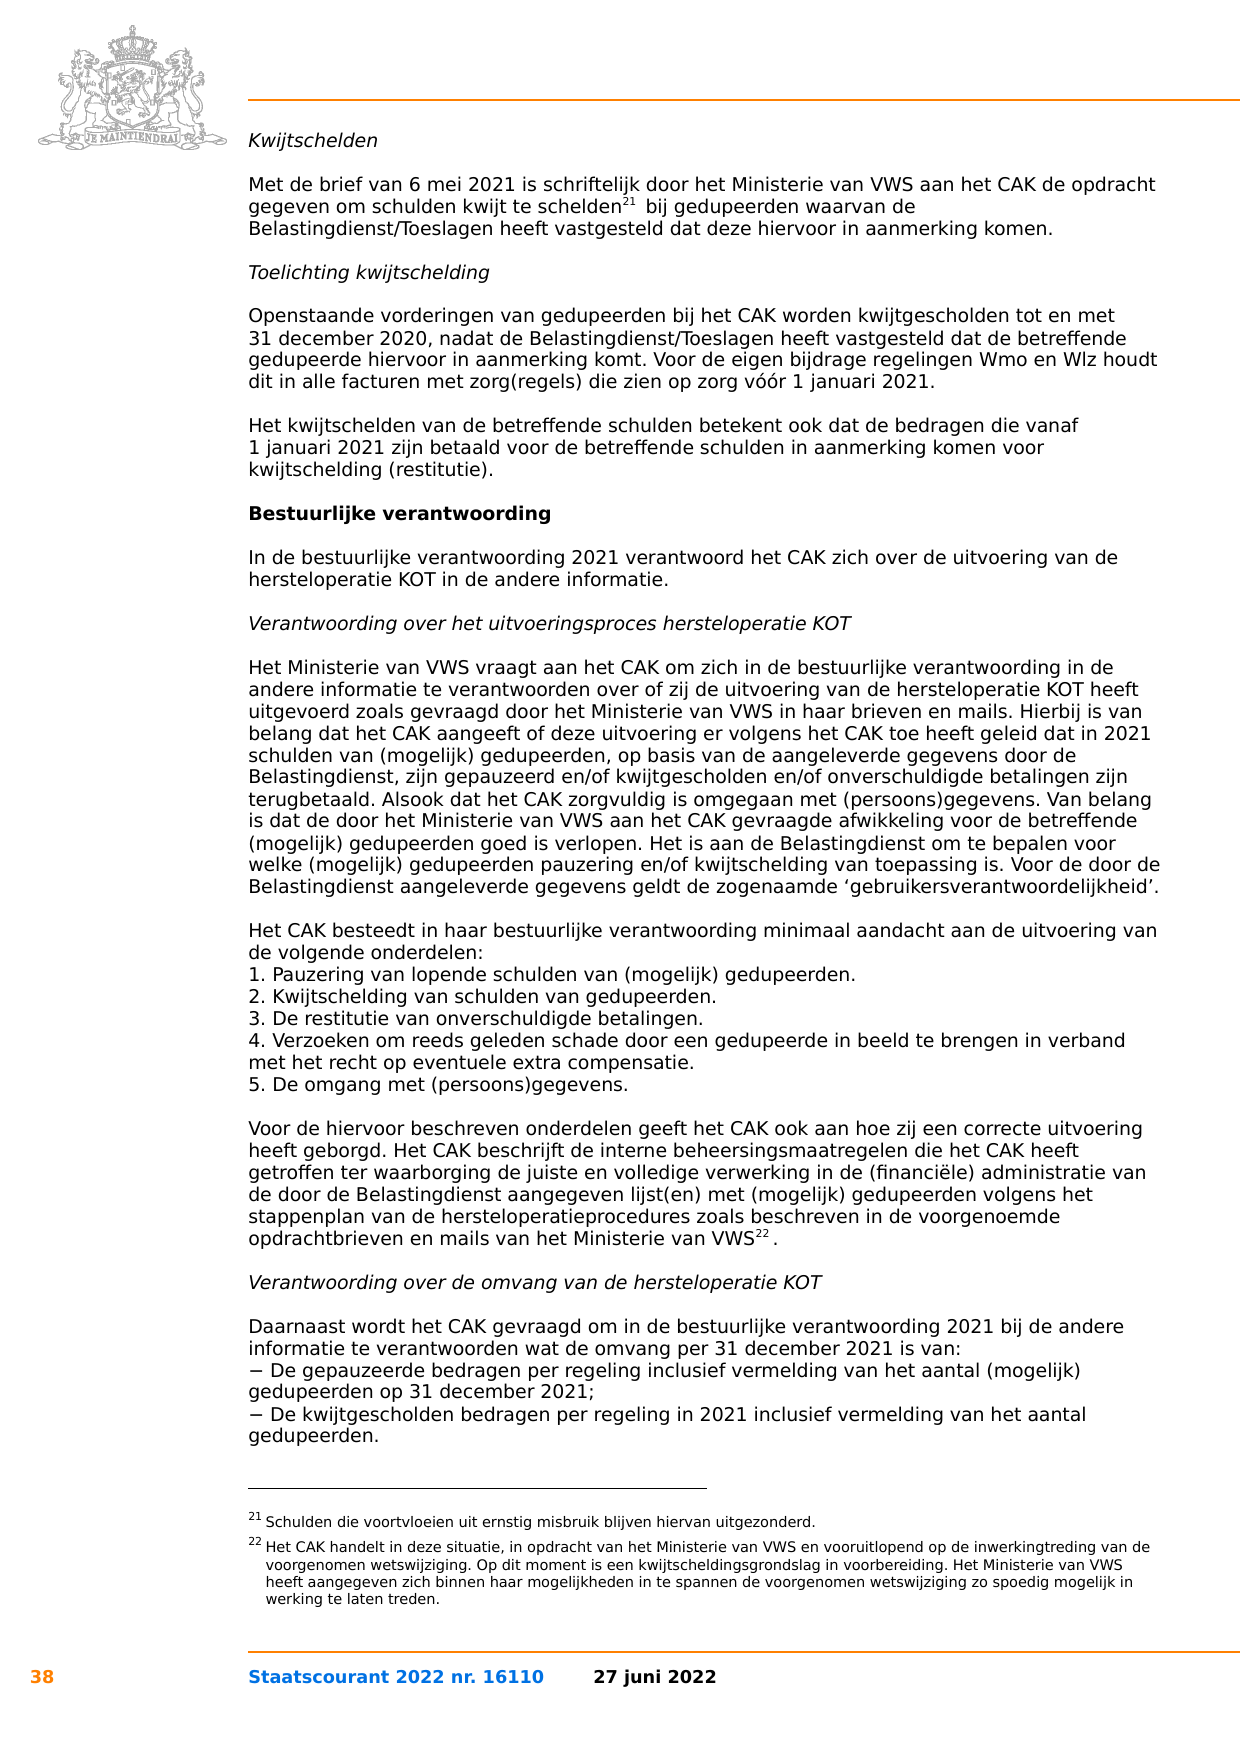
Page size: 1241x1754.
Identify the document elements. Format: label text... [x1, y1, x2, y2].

text Het kwijtschelden van de betreffende schulden betekent ook dat de bedragen die vanaf 1 januari 2021 zijn betaald voor de betreffende schulden in aanmerking komen voor kwijtschelding (restitutie). [248, 415, 1163, 481]
text 1. Pauzering van lopende schulden van (mogelijk) gedupeerden. [248, 964, 1163, 986]
subtitle Verantwoording over de omvang van de hersteloperatie KOT [248, 1272, 1163, 1294]
picture [38, 25, 227, 150]
text 4. Verzoeken om reeds geleden schade door een gedupeerde in beeld te brengen in verband met het recht op eventuele extra compensatie. [248, 1030, 1163, 1074]
text In de bestuurlijke verantwoording 2021 verantwoord het CAK zich over de uitvoering van de hersteloperatie KOT in de andere informatie. [248, 547, 1163, 591]
text Het CAK besteedt in haar bestuurlijke verantwoording minimaal aandacht aan de uitvoering van de volgende onderdelen: [248, 920, 1163, 964]
subtitle Verantwoording over het uitvoeringsproces hersteloperatie KOT [248, 613, 1163, 635]
subtitle Bestuurlijke verantwoording [248, 503, 1163, 525]
text 5. De omgang met (persoons)gegevens. [248, 1074, 1163, 1096]
text Met de brief van 6 mei 2021 is schriftelijk door het Ministerie van VWS aan het CAK de opdracht gegeven om schulden kwijt te schelden bij gedupeerden waarvan de Belastingdienst/Toeslagen heeft vastgesteld dat deze hiervoor in aanmerking komen. [248, 174, 1163, 240]
text 2. Kwijtschelding van schulden van gedupeerden. [248, 986, 1163, 1008]
text Het Ministerie van VWS vraagt aan het CAK om zich in de bestuurlijke verantwoording in de andere informatie te verantwoorden over of zij de uitvoering van de hersteloperatie KOT heeft uitgevoerd zoals gevraagd door het Ministerie van VWS in haar brieven en mails. Hierbij is van belang dat het CAK aangeeft of deze uitvoering er volgens het CAK toe heeft geleid dat in 2021 schulden van (mogelijk) gedupeerden, op basis van de aangeleverde gegevens door de Belastingdienst, zijn gepauzeerd en/of kwijtgescholden en/of onverschuldigde betalingen zijn terugbetaald. Alsook dat het CAK zorgvuldig is omgegaan met (persoons)gegevens. Van belang is dat de door het Ministerie van VWS aan het CAK gevraagde afwikkeling voor de betreffende (mogelijk) gedupeerden goed is verlopen. Het is aan de Belastingdienst om te bepalen voor welke (mogelijk) gedupeerden pauzering en/of kwijtschelding van toepassing is. Voor de door de Belastingdienst aangeleverde gegevens geldt de zogenaamde ‘gebruikersverantwoordelijkheid’. [248, 657, 1163, 898]
subtitle Kwijtschelden [248, 130, 1163, 152]
text Daarnaast wordt het CAK gevraagd om in de bestuurlijke verantwoording 2021 bij de andere informatie te verantwoorden wat de omvang per 31 december 2021 is van: [248, 1316, 1163, 1359]
text Voor de hiervoor beschreven onderdelen geeft het CAK ook aan hoe zij een correcte uitvoering heeft geborgd. Het CAK beschrijft de interne beheersingsmaatregelen die het CAK heeft getroffen ter waarborging de juiste en volledige verwerking in de (financiële) administratie van de door de Belastingdienst aangegeven lijst(en) met (mogelijk) gedupeerden volgens het stappenplan van de hersteloperatieprocedures zoals beschreven in de voorgenoemde opdrachtbrieven en mails van het Ministerie van VWS. [248, 1118, 1163, 1250]
text − De gepauzeerde bedragen per regeling inclusief vermelding van het aantal (mogelijk) gedupeerden op 31 december 2021; [248, 1359, 1163, 1403]
text Het CAK handelt in deze situatie, in opdracht van het Ministerie van VWS en vooruitlopend op de inwerkingtreding van de voorgenomen wetswijziging. Op dit moment is een kwijtscheldingsgrondslag in voorbereiding. Het Ministerie van VWS heeft aangegeven zich binnen haar mogelijkheden in te spannen de voorgenomen wetswijziging zo spoedig mogelijk in werking te laten treden. [248, 1535, 1163, 1608]
text − De kwijtgescholden bedragen per regeling in 2021 inclusief vermelding van het aantal gedupeerden. [248, 1403, 1163, 1447]
text 3. De restitutie van onverschuldigde betalingen. [248, 1008, 1163, 1030]
text Openstaande vorderingen van gedupeerden bij het CAK worden kwijtgescholden tot en met 31 december 2020, nadat de Belastingdienst/Toeslagen heeft vastgesteld dat de betreffende gedupeerde hiervoor in aanmerking komt. Voor de eigen bijdrage regelingen Wmo en Wlz houdt dit in alle facturen met zorg(regels) die zien op zorg vóór 1 januari 2021. [248, 305, 1163, 393]
text Schulden die voortvloeien uit ernstig misbruik blijven hiervan uitgezonderd. [248, 1510, 1163, 1532]
subtitle Toelichting kwijtschelding [248, 262, 1163, 283]
